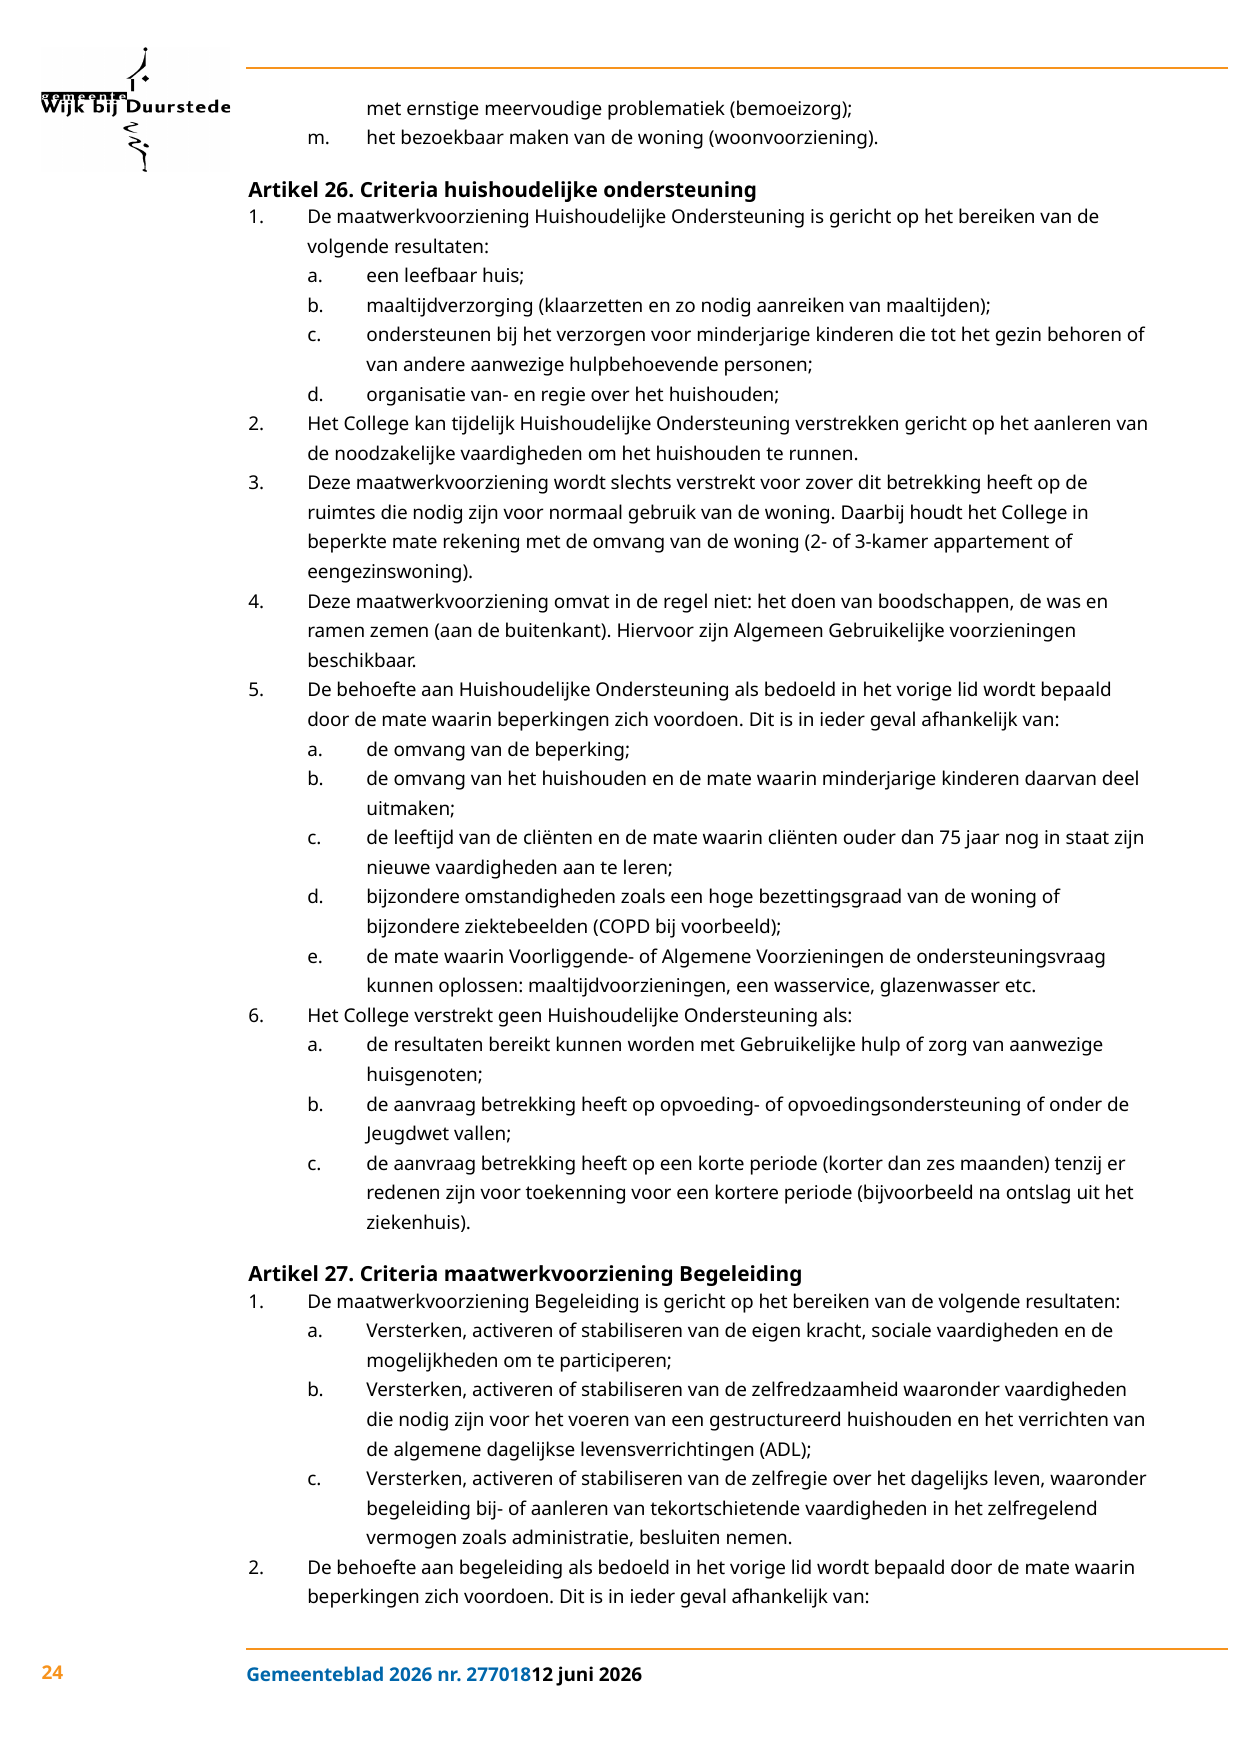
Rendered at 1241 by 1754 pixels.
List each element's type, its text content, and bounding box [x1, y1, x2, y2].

list Versterken, activeren of stabiliseren van de zelfredzaamheid waaronder vaardigheden die nodig zijn voor het voeren van een gestructureerd huishouden en het verrichten van de algemene dagelijkse levensverrichtingen (ADL); [307, 1377, 1152, 1462]
list Deze maatwerkvoorziening omvat in de regel niet: het doen van boodschappen, de was en ramen zemen (aan de buitenkant). Hiervoor zijn Algemeen Gebruikelijke voorzieningen beschikbaar. [248, 588, 1152, 673]
list de resultaten bereikt kunnen worden met Gebruikelijke hulp of zorg van aanwezige huisgenoten; [307, 1032, 1152, 1087]
list De behoefte aan begeleiding als bedoeld in het vorige lid wordt bepaald door de mate waarin beperkingen zich voordoen. Dit is in ieder geval afhankelijk van: [248, 1554, 1152, 1609]
list Versterken, activeren of stabiliseren van de eigen kracht, sociale vaardigheden en de mogelijkheden om te participeren; [307, 1317, 1152, 1373]
list maaltijdverzorging (klaarzetten en zo nodig aanreiken van maaltijden); [307, 292, 1152, 318]
text Artikel 26. Criteria huishoudelijke ondersteuning [248, 175, 1152, 203]
text Artikel 27. Criteria maatwerkvoorziening Begeleiding [248, 1259, 1152, 1288]
list de mate waarin Voorliggende- of Algemene Voorzieningen de ondersteuningsvraag kunnen oplossen: maaltijdvoorzieningen, een wasservice, glazenwasser etc. [307, 943, 1152, 998]
list het bezoekbaar maken van de woning (woonvoorziening). [307, 124, 1152, 150]
list de aanvraag betrekking heeft op opvoeding- of opvoedingsondersteuning of onder de Jeugdwet vallen; [307, 1091, 1152, 1146]
list Het College kan tijdelijk Huishoudelijke Ondersteuning verstrekken gericht op het aanleren van de noodzakelijke vaardigheden om het huishouden te runnen. [248, 410, 1152, 466]
list De maatwerkvoorziening Huishoudelijke Ondersteuning is gericht op het bereiken van de volgende resultaten: [248, 203, 1152, 258]
list Deze maatwerkvoorziening wordt slechts verstrekt voor zover dit betrekking heeft op de ruimtes die nodig zijn voor normaal gebruik van de woning. Daarbij houdt het College in beperkte mate rekening met de omvang van de woning (2- of 3-kamer appartement of eengezinswoning). [248, 469, 1152, 584]
list De maatwerkvoorziening Begeleiding is gericht op het bereiken van de volgende resultaten: [248, 1288, 1152, 1314]
list Het College verstrekt geen Huishoudelijke Ondersteuning als: [248, 1002, 1152, 1028]
list Versterken, activeren of stabiliseren van de zelfregie over het dagelijks leven, waaronder begeleiding bij- of aanleren van tekortschietende vaardigheden in het zelfregelend vermogen zoals administratie, besluiten nemen. [307, 1465, 1152, 1550]
list de omvang van de beperking; [307, 736, 1152, 761]
list organisatie van- en regie over het huishouden; [307, 381, 1152, 406]
list met ernstige meervoudige problematiek (bemoeizorg); [307, 95, 1152, 121]
list een leefbaar huis; [307, 262, 1152, 288]
list de aanvraag betrekking heeft op een korte periode (korter dan zes maanden) tenzij er redenen zijn voor toekenning voor een kortere periode (bijvoorbeeld na ontslag uit het ziekenhuis). [307, 1150, 1152, 1235]
list De behoefte aan Huishoudelijke Ondersteuning als bedoeld in het vorige lid wordt bepaald door de mate waarin beperkingen zich voordoen. Dit is in ieder geval afhankelijk van: [248, 677, 1152, 732]
picture [41, 47, 231, 172]
list ondersteunen bij het verzorgen voor minderjarige kinderen die tot het gezin behoren of van andere aanwezige hulpbehoevende personen; [307, 322, 1152, 377]
list de leeftijd van de cliënten en de mate waarin cliënten ouder dan 75 jaar nog in staat zijn nieuwe vaardigheden aan te leren; [307, 824, 1152, 880]
list de omvang van het huishouden en de mate waarin minderjarige kinderen daarvan deel uitmaken; [307, 765, 1152, 821]
list bijzondere omstandigheden zoals een hoge bezettingsgraad van de woning of bijzondere ziektebeelden (COPD bij voorbeeld); [307, 884, 1152, 939]
